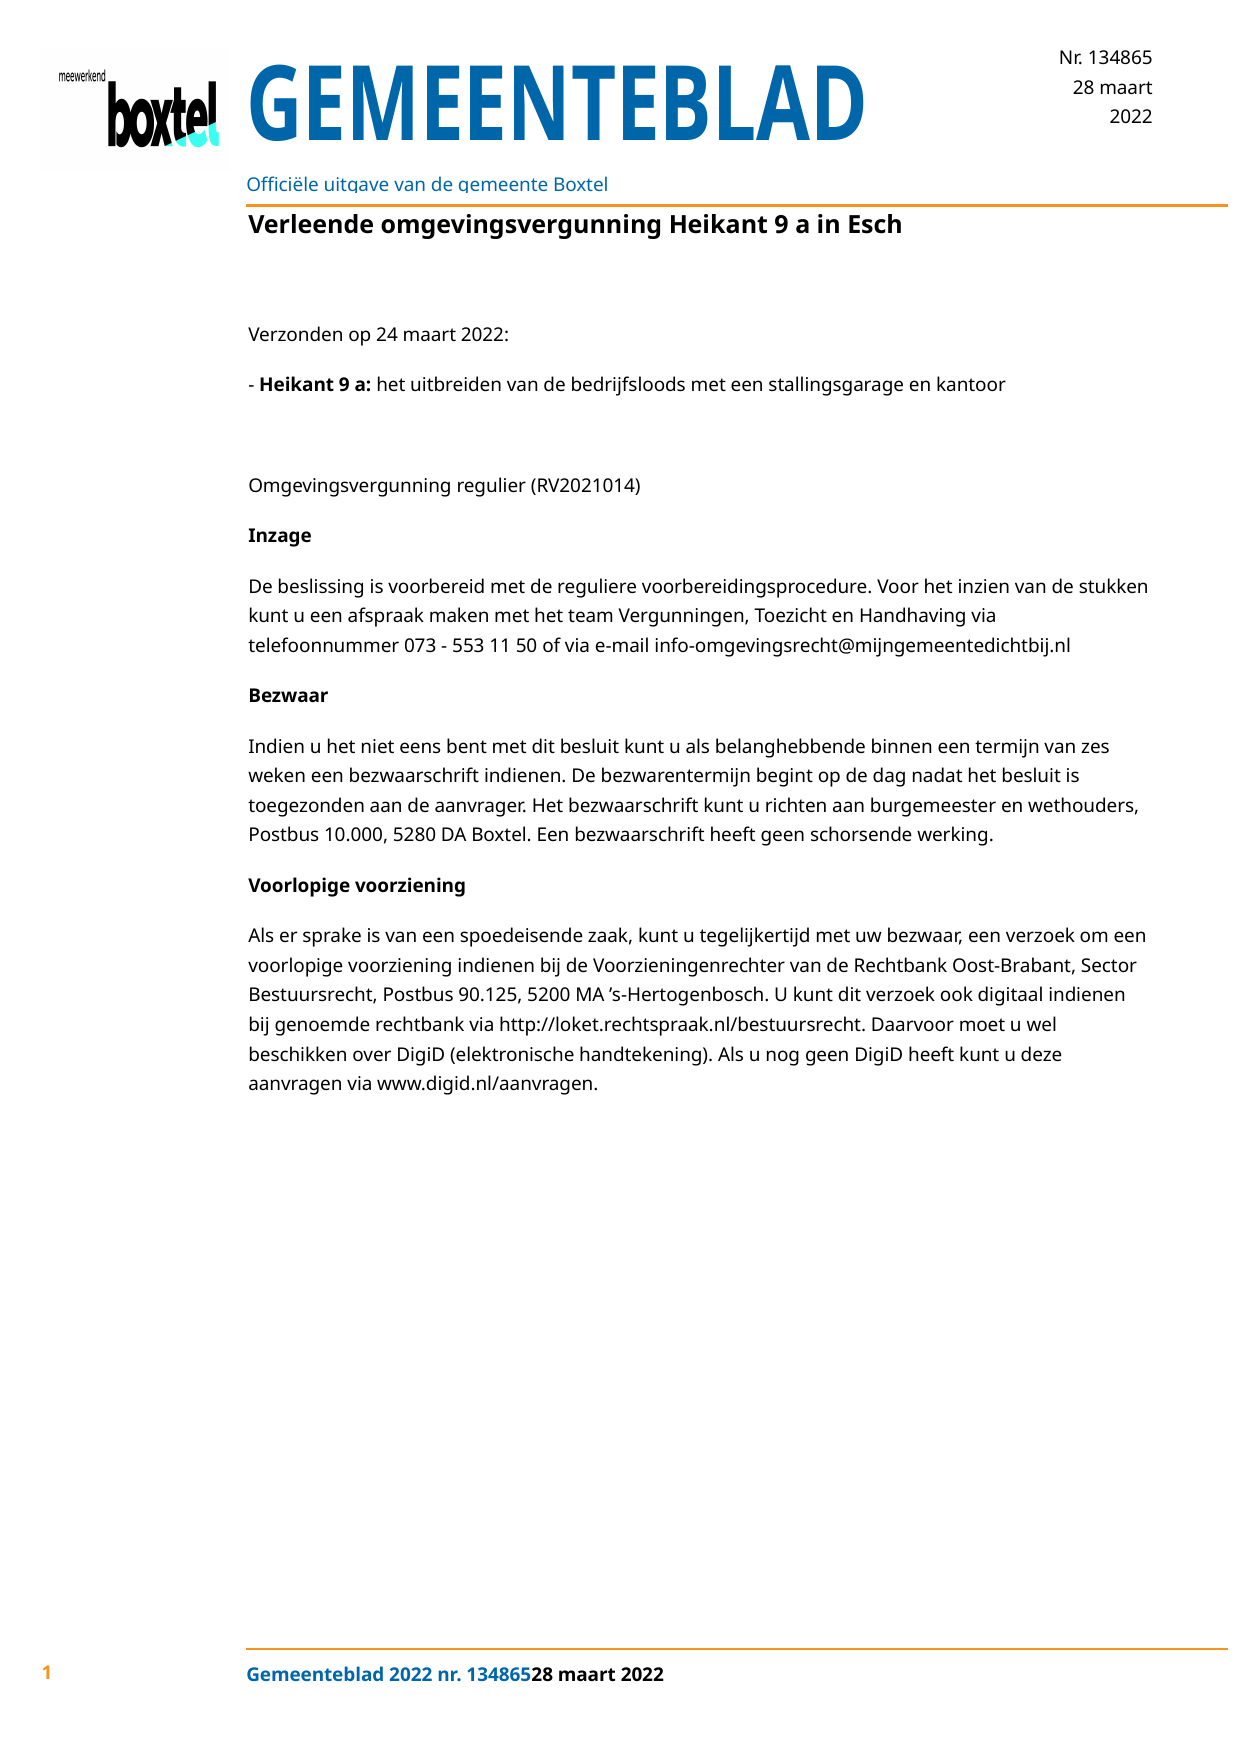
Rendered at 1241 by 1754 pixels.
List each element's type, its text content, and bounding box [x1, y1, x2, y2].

text Indien u het niet eens bent met dit besluit kunt u als belanghebbende binnen een termijn van zes weken een bezwaarschrift indienen. De bezwarentermijn begint op de dag nadat het besluit is toegezonden aan de aanvrager. Het bezwaarschrift kunt u richten aan burgemeester en wethouders, Postbus 10.000, 5280 DA Boxtel. Een bezwaarschrift heeft geen schorsende werking. [248, 733, 1152, 847]
text - Heikant 9 a: het uitbreiden van de bedrijfsloods met een stallingsgarage en kantoor [248, 371, 1152, 397]
text Verleende omgevingsvergunning Heikant 9 a in Esch [248, 207, 1152, 241]
text Voorlopige voorziening [248, 872, 1152, 898]
text Als er sprake is van een spoedeisende zaak, kunt u tegelijkertijd met uw bezwaar, een verzoek om een voorlopige voorziening indienen bij de Voorzieningenrechter van de Rechtbank Oost-Brabant, Sector Bestuursrecht, Postbus 90.125, 5200 MA ’s-Hertogenbosch. U kunt dit verzoek ook digitaal indienen bij genoemde rechtbank via http://loket.rechtspraak.nl/bestuursrecht. Daarvoor moet u wel beschikken over DigiD (elektronische handtekening). Als u nog geen DigiD heeft kunt u deze aanvragen via www.digid.nl/aanvragen. [248, 922, 1152, 1096]
text De beslissing is voorbereid met de reguliere voorbereidingsprocedure. Voor het inzien van de stukken kunt u een afspraak maken met het team Vergunningen, Toezicht en Handhaving via telefoonnummer 073 - 553 11 50 of via e-mail info-omgevingsrecht@mijngemeentedichtbij.nl [248, 573, 1152, 658]
picture [41, 47, 231, 172]
text Inzage [248, 522, 1152, 548]
text Omgevingsvergunning regulier (RV2021014) [248, 472, 1152, 498]
text Bezwaar [248, 682, 1152, 708]
text Verzonden op 24 maart 2022: [248, 321, 1152, 346]
